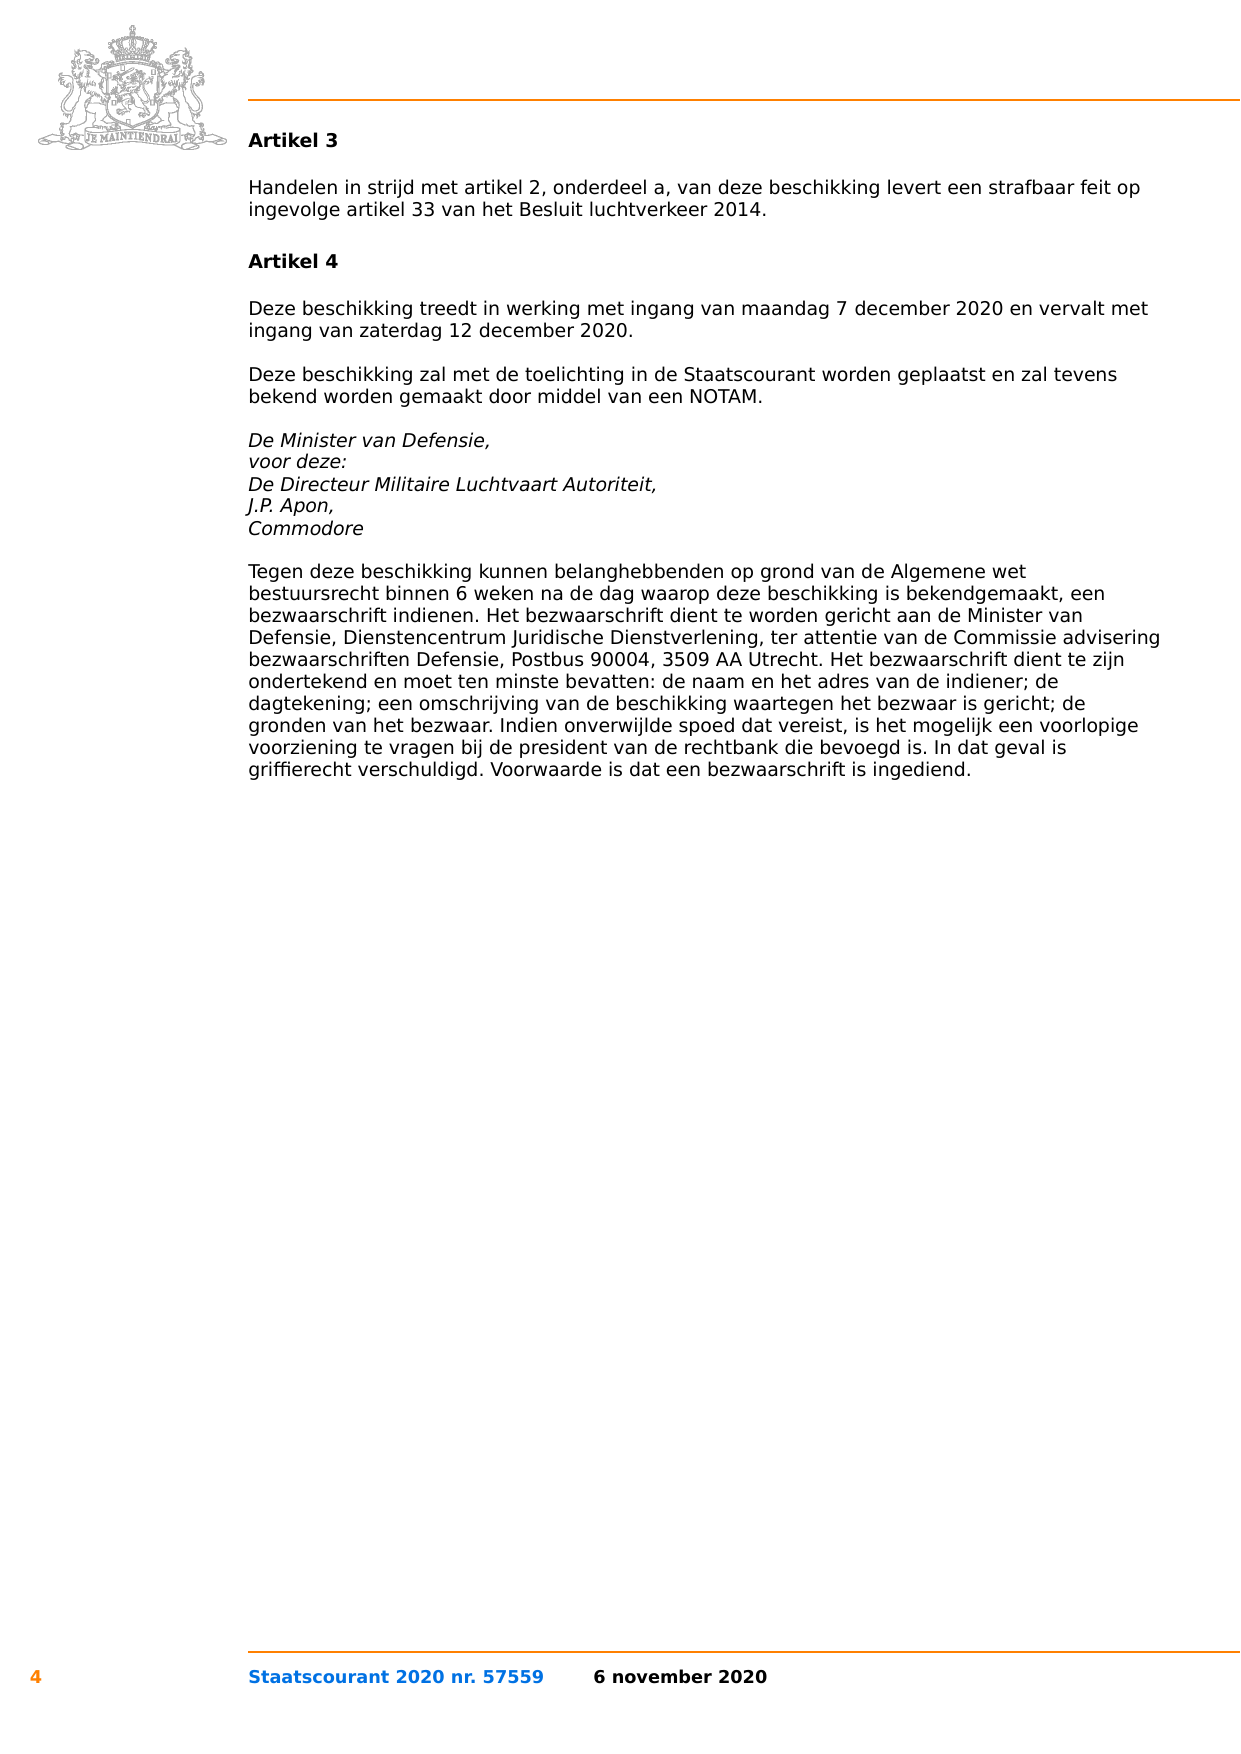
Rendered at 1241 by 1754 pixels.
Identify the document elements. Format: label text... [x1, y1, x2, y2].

text Deze beschikking treedt in werking met ingang van maandag 7 december 2020 en vervalt met ingang van zaterdag 12 december 2020. [248, 298, 1163, 342]
text De Minister van Defensie, voor deze: De Directeur Militaire Luchtvaart Autoriteit, J.P. Apon, Commodore [248, 429, 1163, 539]
text Handelen in strijd met artikel 2, onderdeel a, van deze beschikking levert een strafbaar feit op ingevolge artikel 33 van het Besluit luchtverkeer 2014. [248, 177, 1163, 221]
subtitle Artikel 3 [248, 130, 1163, 152]
text Deze beschikking zal met de toelichting in de Staatscourant worden geplaatst en zal tevens bekend worden gemaakt door middel van een NOTAM. [248, 364, 1163, 408]
subtitle Artikel 4 [248, 251, 1163, 273]
picture [38, 25, 227, 150]
text Tegen deze beschikking kunnen belanghebbenden op grond van de Algemene wet bestuursrecht binnen 6 weken na de dag waarop deze beschikking is bekendgemaakt, een bezwaarschrift indienen. Het bezwaarschrift dient te worden gericht aan de Minister van Defensie, Dienstencentrum Juridische Dienstverlening, ter attentie van de Commissie advisering bezwaarschriften Defensie, Postbus 90004, 3509 AA Utrecht. Het bezwaarschrift dient te zijn ondertekend en moet ten minste bevatten: de naam en het adres van de indiener; de dagtekening; een omschrijving van de beschikking waartegen het bezwaar is gericht; de gronden van het bezwaar. Indien onverwijlde spoed dat vereist, is het mogelijk een voorlopige voorziening te vragen bij de president van de rechtbank die bevoegd is. In dat geval is griffierecht verschuldigd. Voorwaarde is dat een bezwaarschrift is ingediend. [248, 561, 1163, 781]
